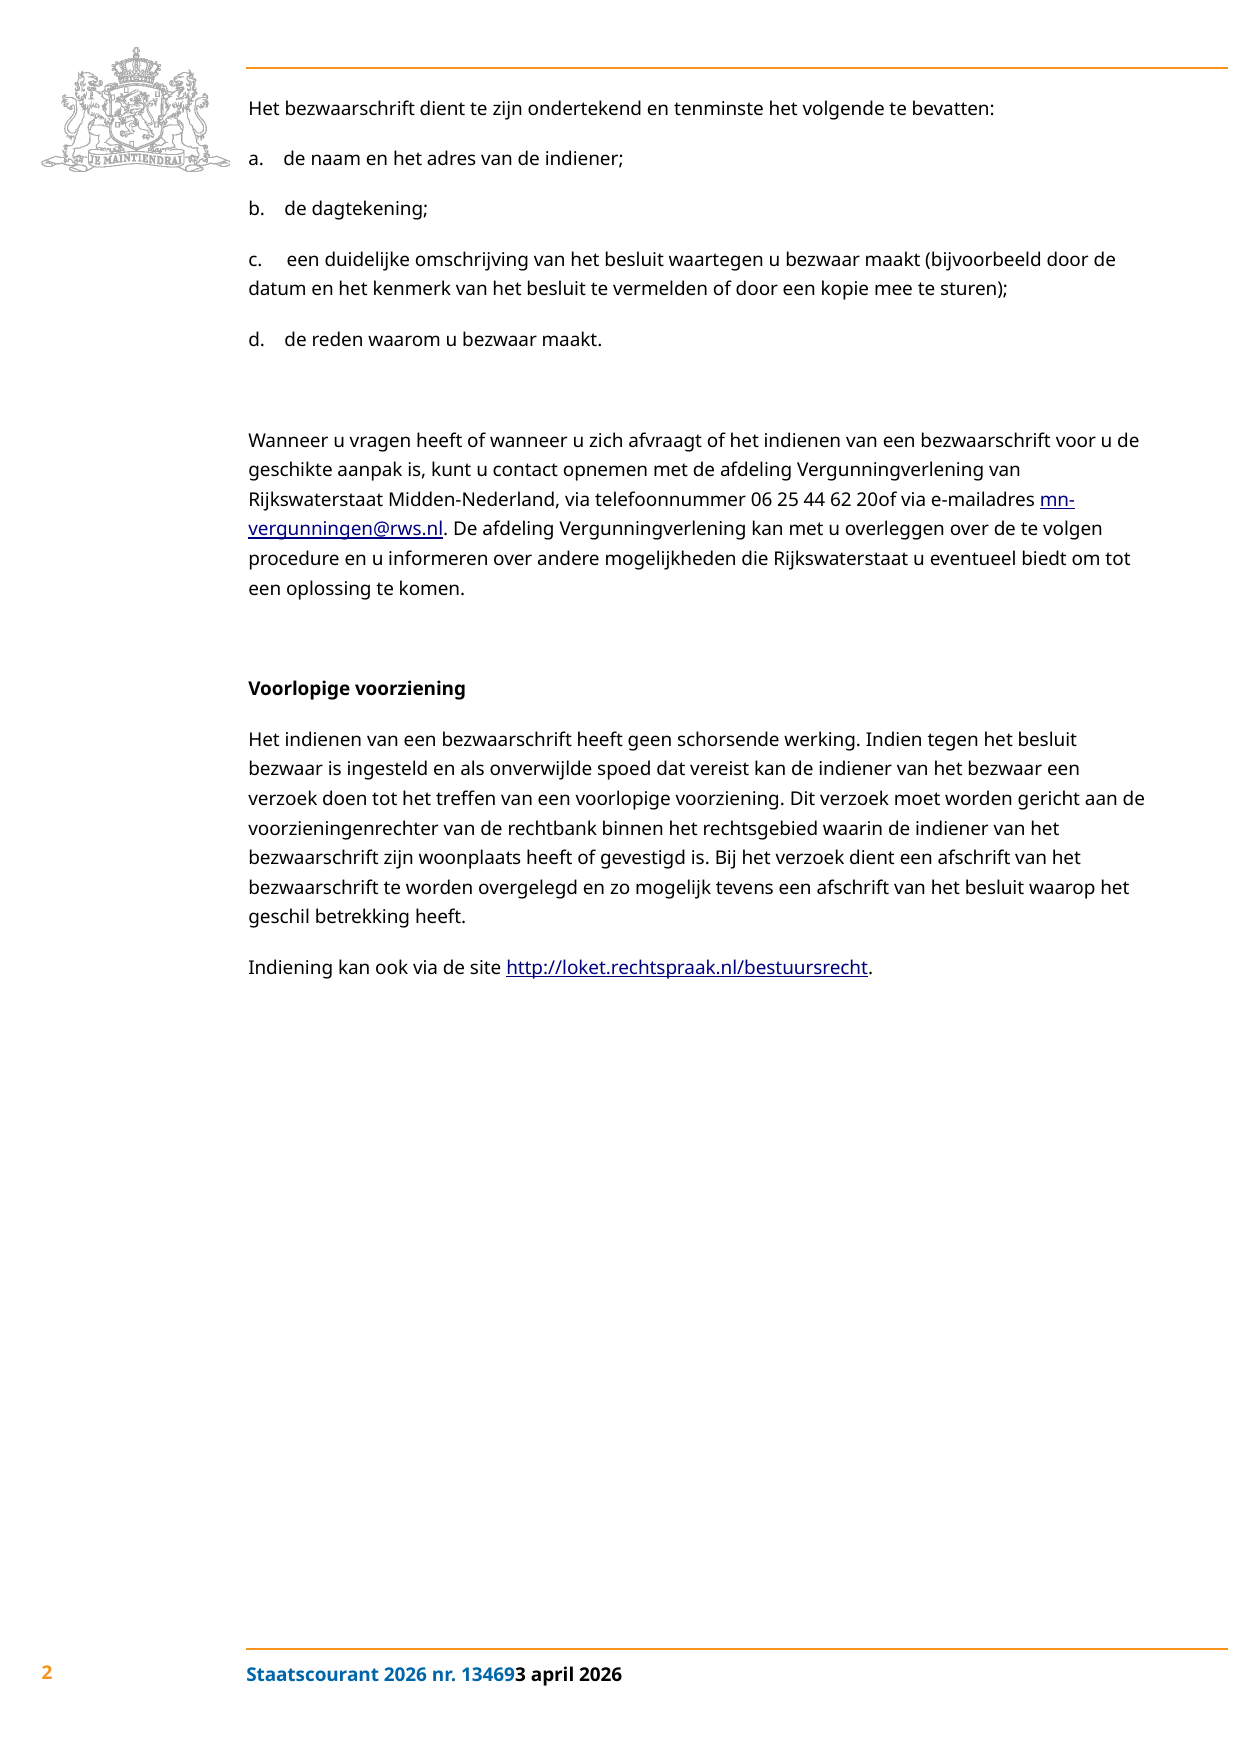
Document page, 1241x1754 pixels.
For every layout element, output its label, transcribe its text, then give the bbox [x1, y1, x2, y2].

text c. een duidelijke omschrijving van het besluit waartegen u bezwaar maakt (bijvoorbeeld door de datum en het kenmerk van het besluit te vermelden of door een kopie mee te sturen); [248, 246, 1152, 301]
text Indiening kan ook via de site http://loket.rechtspraak.nl/bestuursrecht. [248, 954, 1152, 980]
picture [41, 47, 231, 172]
text Het indienen van een bezwaarschrift heeft geen schorsende werking. Indien tegen het besluit bezwaar is ingesteld en als onverwijlde spoed dat vereist kan de indiener van het bezwaar een verzoek doen tot het treffen van een voorlopige voorziening. Dit verzoek moet worden gericht aan de voorzieningenrechter van de rechtbank binnen het rechtsgebied waarin de indiener van het bezwaarschrift zijn woonplaats heeft of gevestigd is. Bij het verzoek dient een afschrift van het bezwaarschrift te worden overgelegd en zo mogelijk tevens een afschrift van het besluit waarop het geschil betrekking heeft. [248, 726, 1152, 929]
text a. de naam en het adres van de indiener; [248, 145, 1152, 171]
text b. de dagtekening; [248, 196, 1152, 221]
text d. de reden waarom u bezwaar maakt. [248, 326, 1152, 352]
text Voorlopige voorziening [248, 676, 1152, 701]
text Wanneer u vragen heeft of wanneer u zich afvraagt of het indienen van een bezwaarschrift voor u de geschikte aanpak is, kunt u contact opnemen met de afdeling Vergunningverlening van Rijkswaterstaat Midden-Nederland, via telefoonnummer 06 25 44 62 20of via e-mailadres mn-vergunningen@rws.nl. De afdeling Vergunningverlening kan met u overleggen over de te volgen procedure en u informeren over andere mogelijkheden die Rijkswaterstaat u eventueel biedt om tot een oplossing te komen. [248, 427, 1152, 601]
text Het bezwaarschrift dient te zijn ondertekend en tenminste het volgende te bevatten: [248, 95, 1152, 121]
